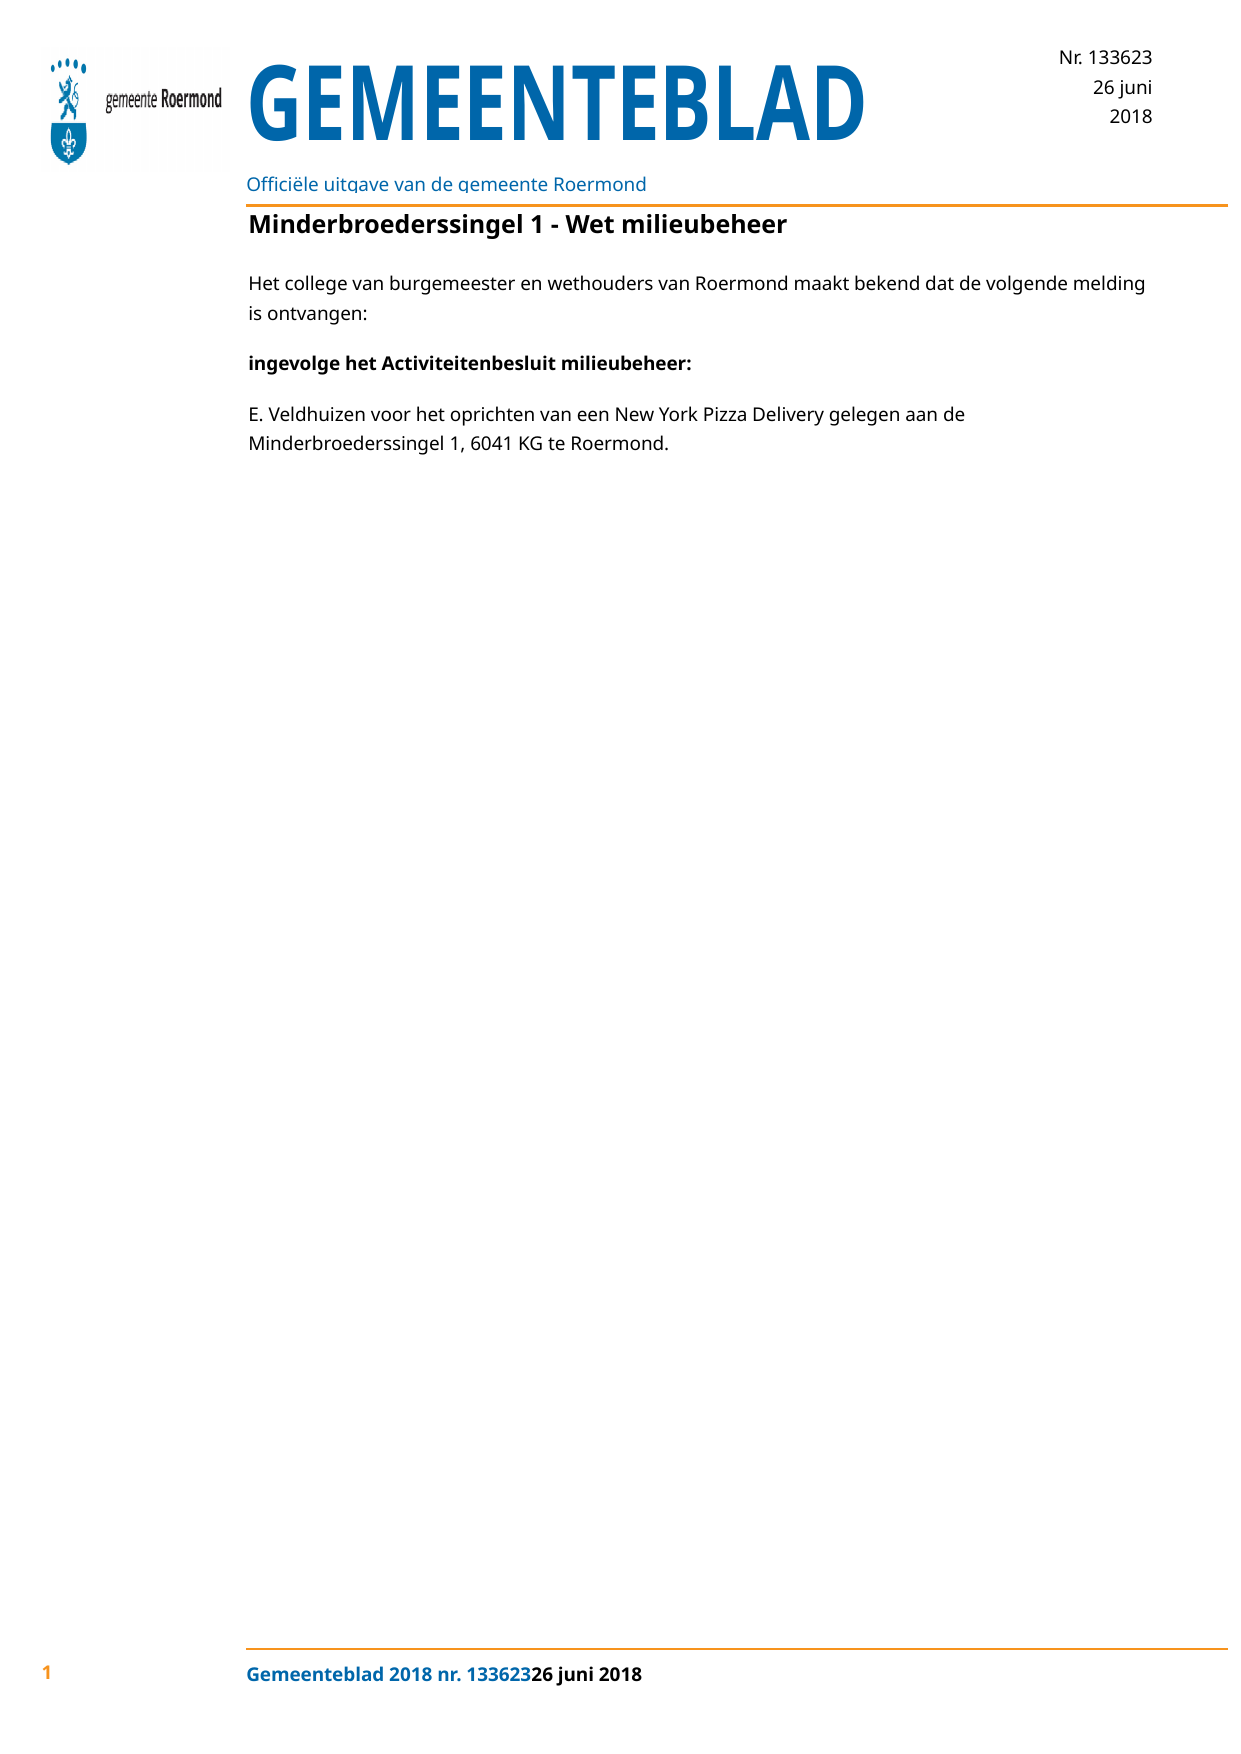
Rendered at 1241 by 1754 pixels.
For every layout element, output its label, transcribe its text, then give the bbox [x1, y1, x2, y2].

text Het college van burgemeester en wethouders van Roermond maakt bekend dat de volgende melding is ontvangen: [248, 270, 1152, 326]
text E. Veldhuizen voor het oprichten van een New York Pizza Delivery gelegen aan de Minderbroederssingel 1, 6041 KG te Roermond. [248, 401, 1152, 456]
text ingevolge het Activiteitenbesluit milieubeheer: [248, 350, 1152, 376]
picture [41, 47, 231, 172]
text Minderbroederssingel 1 - Wet milieubeheer [248, 207, 1152, 241]
